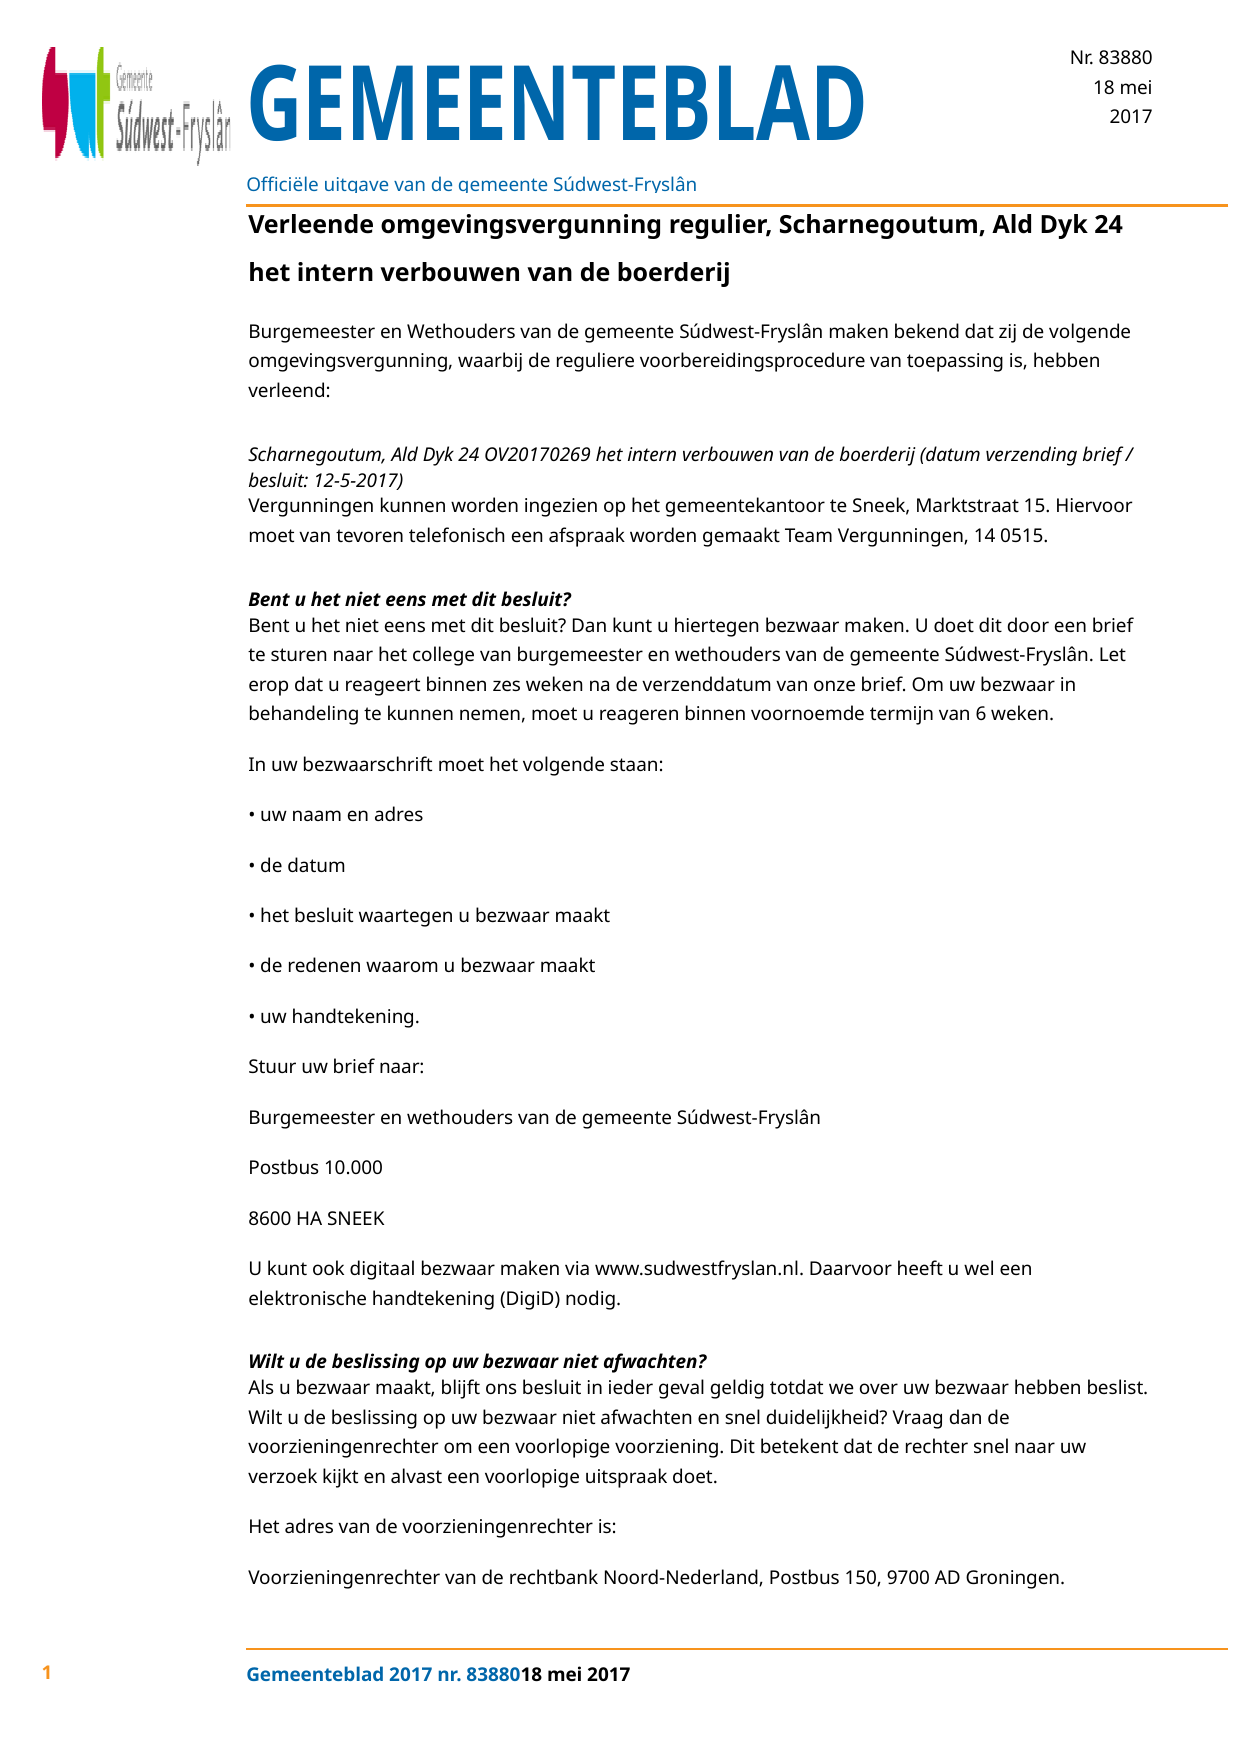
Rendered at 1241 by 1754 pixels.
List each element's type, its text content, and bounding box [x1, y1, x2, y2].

text Burgemeester en wethouders van de gemeente Súdwest-Fryslân [248, 1104, 1152, 1129]
text Bent u het niet eens met dit besluit? [248, 586, 1152, 612]
text • de datum [248, 852, 1152, 877]
text Burgemeester en Wethouders van de gemeente Súdwest-Fryslân maken bekend dat zij de volgende omgevingsvergunning, waarbij de reguliere voorbereidingsprocedure van toepassing is, hebben verleend: [248, 318, 1152, 403]
text In uw bezwaarschrift moet het volgende staan: [248, 751, 1152, 777]
picture [41, 47, 231, 172]
text Bent u het niet eens met dit besluit? Dan kunt u hiertegen bezwaar maken. U doet dit door een brief te sturen naar het college van burgemeester en wethouders van de gemeente Súdwest-Fryslân. Let erop dat u reageert binnen zes weken na de verzenddatum van onze brief. Om uw bezwaar in behandeling te kunnen nemen, moet u reageren binnen voornoemde termijn van 6 weken. [248, 612, 1152, 726]
text 8600 HA SNEEK [248, 1205, 1152, 1230]
text Voorzieningenrechter van de rechtbank Noord-Nederland, Postbus 150, 9700 AD Groningen. [248, 1564, 1152, 1590]
text U kunt ook digitaal bezwaar maken via www.sudwestfryslan.nl. Daarvoor heeft u wel een elektronische handtekening (DigiD) nodig. [248, 1255, 1152, 1310]
text Wilt u de beslissing op uw bezwaar niet afwachten? [248, 1349, 1152, 1374]
text Scharnegoutum, Ald Dyk 24 OV20170269 het intern verbouwen van de boerderij (datum verzending brief / besluit: 12-5-2017) [248, 441, 1152, 492]
text • uw naam en adres [248, 801, 1152, 827]
text Vergunningen kunnen worden ingezien op het gemeentekantoor te Sneek, Marktstraat 15. Hiervoor moet van tevoren telefonisch een afspraak worden gemaakt Team Vergunningen, 14 0515. [248, 492, 1152, 548]
text Postbus 10.000 [248, 1154, 1152, 1180]
text • het besluit waartegen u bezwaar maakt [248, 902, 1152, 928]
text Als u bezwaar maakt, blijft ons besluit in ieder geval geldig totdat we over uw bezwaar hebben beslist. Wilt u de beslissing op uw bezwaar niet afwachten en snel duidelijkheid? Vraag dan de voorzieningenrechter om een voorlopige voorziening. Dit betekent dat de rechter snel naar uw verzoek kijkt en alvast een voorlopige uitspraak doet. [248, 1374, 1152, 1489]
text Verleende omgevingsvergunning regulier, Scharnegoutum, Ald Dyk 24 het intern verbouwen van de boerderij [248, 207, 1152, 288]
text Stuur uw brief naar: [248, 1053, 1152, 1079]
text • de redenen waarom u bezwaar maakt [248, 953, 1152, 978]
text Het adres van de voorzieningenrechter is: [248, 1513, 1152, 1539]
text • uw handtekening. [248, 1003, 1152, 1029]
